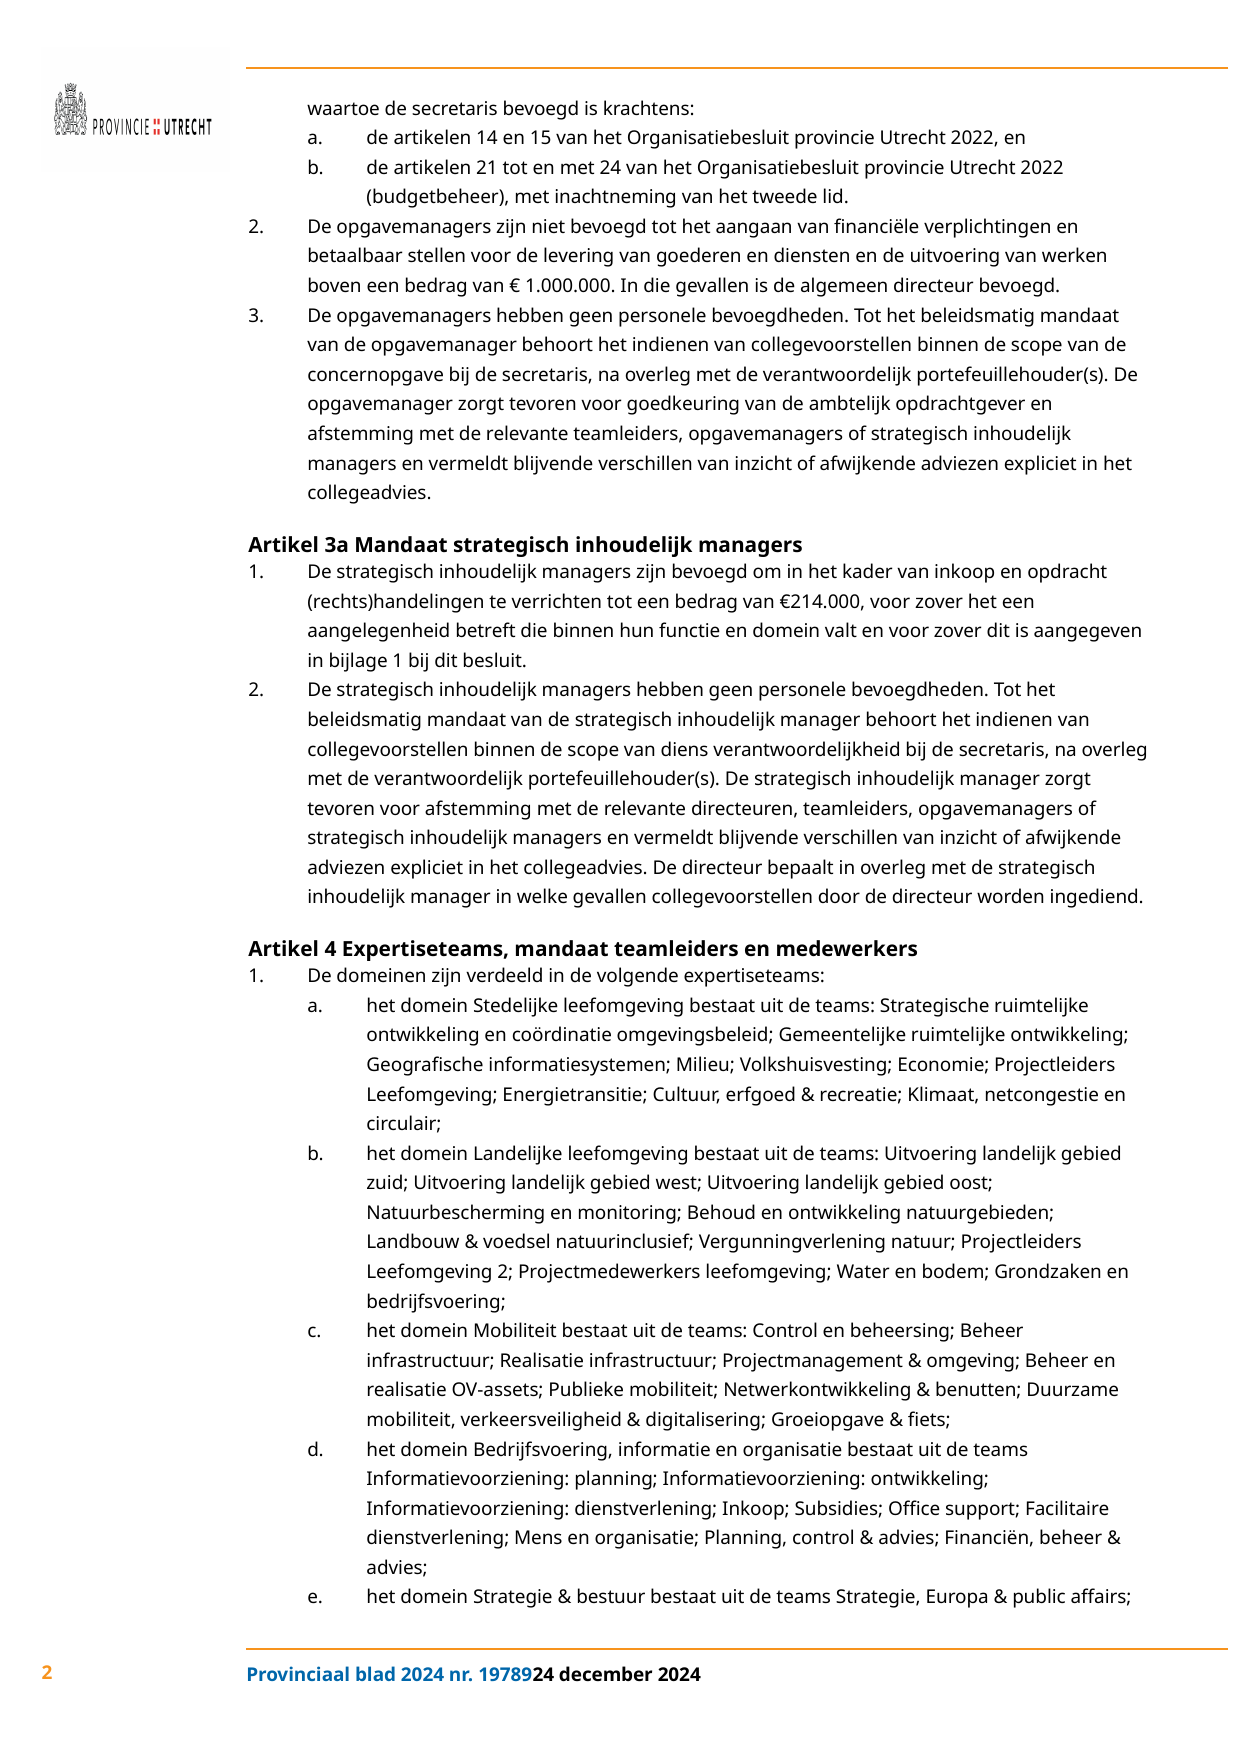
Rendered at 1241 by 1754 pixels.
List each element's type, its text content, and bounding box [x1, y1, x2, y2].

list het domein Bedrijfsvoering, informatie en organisatie bestaat uit de teams Informatievoorziening: planning; Informatievoorziening: ontwikkeling; Informatievoorziening: dienstverlening; Inkoop; Subsidies; Office support; Facilitaire dienstverlening; Mens en organisatie; Planning, control & advies; Financiën, beheer & advies; [307, 1436, 1152, 1580]
list de artikelen 14 en 15 van het Organisatiebesluit provincie Utrecht 2022, en [307, 124, 1152, 150]
list waartoe de secretaris bevoegd is krachtens: [248, 95, 1152, 121]
text Artikel 3a Mandaat strategisch inhoudelijk managers [248, 530, 1152, 558]
list het domein Strategie & bestuur bestaat uit de teams Strategie, Europa & public affairs; [307, 1584, 1152, 1609]
list De opgavemanagers zijn niet bevoegd tot het aangaan van financiële verplichtingen en betaalbaar stellen voor de levering van goederen en diensten en de uitvoering van werken boven een bedrag van € 1.000.000. In die gevallen is de algemeen directeur bevoegd. [248, 213, 1152, 298]
list De domeinen zijn verdeeld in de volgende expertiseteams: [248, 962, 1152, 988]
list het domein Stedelijke leefomgeving bestaat uit de teams: Strategische ruimtelijke ontwikkeling en coördinatie omgevingsbeleid; Gemeentelijke ruimtelijke ontwikkeling; Geografische informatiesystemen; Milieu; Volkshuisvesting; Economie; Projectleiders Leefomgeving; Energietransitie; Cultuur, erfgoed & recreatie; Klimaat, netcongestie en circulair; [307, 992, 1152, 1136]
list het domein Mobiliteit bestaat uit de teams: Control en beheersing; Beheer infrastructuur; Realisatie infrastructuur; Projectmanagement & omgeving; Beheer en realisatie OV-assets; Publieke mobiliteit; Netwerkontwikkeling & benutten; Duurzame mobiliteit, verkeersveiligheid & digitalisering; Groeiopgave & fiets; [307, 1317, 1152, 1432]
list De strategisch inhoudelijk managers zijn bevoegd om in het kader van inkoop en opdracht (rechts)handelingen te verrichten tot een bedrag van €214.000, voor zover het een aangelegenheid betreft die binnen hun functie en domein valt en voor zover dit is aangegeven in bijlage 1 bij dit besluit. [248, 558, 1152, 673]
list de artikelen 21 tot en met 24 van het Organisatiebesluit provincie Utrecht 2022 (budgetbeheer), met inachtneming van het tweede lid. [307, 154, 1152, 209]
picture [41, 47, 231, 172]
list De strategisch inhoudelijk managers hebben geen personele bevoegdheden. Tot het beleidsmatig mandaat van de strategisch inhoudelijk manager behoort het indienen van collegevoorstellen binnen de scope van diens verantwoordelijkheid bij de secretaris, na overleg met de verantwoordelijk portefeuillehouder(s). De strategisch inhoudelijk manager zorgt tevoren voor afstemming met de relevante directeuren, teamleiders, opgavemanagers of strategisch inhoudelijk managers en vermeldt blijvende verschillen van inzicht of afwijkende adviezen expliciet in het collegeadvies. De directeur bepaalt in overleg met de strategisch inhoudelijk manager in welke gevallen collegevoorstellen door de directeur worden ingediend. [248, 677, 1152, 909]
list het domein Landelijke leefomgeving bestaat uit de teams: Uitvoering landelijk gebied zuid; Uitvoering landelijk gebied west; Uitvoering landelijk gebied oost; Natuurbescherming en monitoring; Behoud en ontwikkeling natuurgebieden; Landbouw & voedsel natuurinclusief; Vergunningverlening natuur; Projectleiders Leefomgeving 2; Projectmedewerkers leefomgeving; Water en bodem; Grondzaken en bedrijfsvoering; [307, 1140, 1152, 1314]
list De opgavemanagers hebben geen personele bevoegdheden. Tot het beleidsmatig mandaat van de opgavemanager behoort het indienen van collegevoorstellen binnen de scope van de concernopgave bij de secretaris, na overleg met de verantwoordelijk portefeuillehouder(s). De opgavemanager zorgt tevoren voor goedkeuring van de ambtelijk opdrachtgever en afstemming met de relevante teamleiders, opgavemanagers of strategisch inhoudelijk managers en vermeldt blijvende verschillen van inzicht of afwijkende adviezen expliciet in het collegeadvies. [248, 302, 1152, 505]
text Artikel 4 Expertiseteams, mandaat teamleiders en medewerkers [248, 934, 1152, 962]
